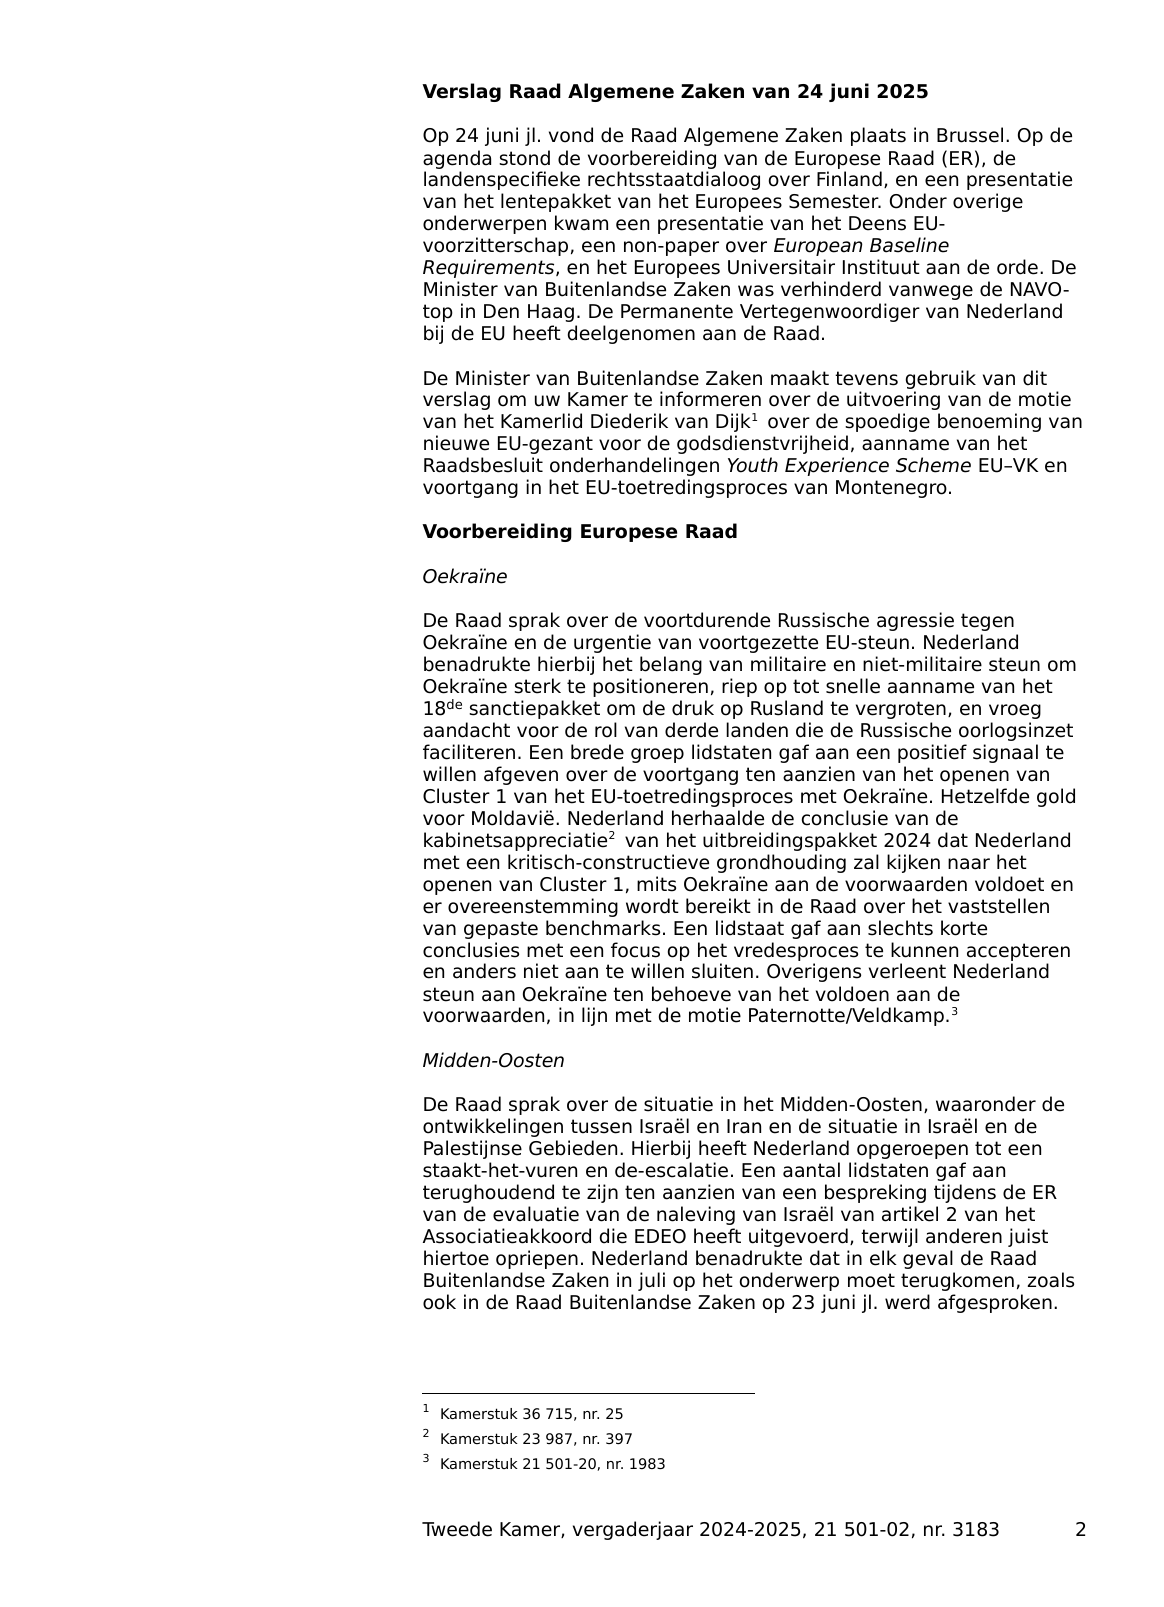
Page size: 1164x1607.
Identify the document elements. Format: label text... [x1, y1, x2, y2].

text De Raad sprak over de situatie in het Midden-Oosten, waaronder de ontwikkelingen tussen Israël en Iran en de situatie in Israël en de Palestijnse Gebieden. Hierbij heeft Nederland opgeroepen tot een staakt-het-vuren en de-escalatie. Een aantal lidstaten gaf aan terughoudend te zijn ten aanzien van een bespreking tijdens de ER van de evaluatie van de naleving van Israël van artikel 2 van het Associatieakkoord die EDEO heeft uitgevoerd, terwijl anderen juist hiertoe opriepen. Nederland benadrukte dat in elk geval de Raad Buitenlandse Zaken in juli op het onderwerp moet terugkomen, zoals ook in de Raad Buitenlandse Zaken op 23 juni jl. werd afgesproken. [422, 1094, 1087, 1313]
text Op 24 juni jl. vond de Raad Algemene Zaken plaats in Brussel. Op de agenda stond de voorbereiding van de Europese Raad (ER), de landenspecifieke rechtsstaatdialoog over Finland, en een presentatie van het lentepakket van het Europees Semester. Onder overige onderwerpen kwam een presentatie van het Deens EU-voorzitterschap, een non-paper over European Baseline Requirements, en het Europees Universitair Instituut aan de orde. De Minister van Buitenlandse Zaken was verhinderd vanwege de NAVO-top in Den Haag. De Permanente Vertegenwoordiger van Nederland bij de EU heeft deelgenomen aan de Raad. [422, 125, 1087, 345]
subtitle Voorbereiding Europese Raad [422, 521, 1087, 543]
text Kamerstuk 23 987, nr. 397 [422, 1427, 1087, 1449]
text De Raad sprak over de voortdurende Russische agressie tegen Oekraïne en de urgentie van voortgezette EU-steun. Nederland benadrukte hierbij het belang van militaire en niet-militaire steun om Oekraïne sterk te positioneren, riep op tot snelle aanname van het 18de sanctiepakket om de druk op Rusland te vergroten, en vroeg aandacht voor de rol van derde landen die de Russische oorlogsinzet faciliteren. Een brede groep lidstaten gaf aan een positief signaal te willen afgeven over de voortgang ten aanzien van het openen van Cluster 1 van het EU-toetredingsproces met Oekraïne. Hetzelfde gold voor Moldavië. Nederland herhaalde de conclusie van de kabinetsappreciatie van het uitbreidingspakket 2024 dat Nederland met een kritisch-constructieve grondhouding zal kijken naar het openen van Cluster 1, mits Oekraïne aan de voorwaarden voldoet en er overeenstemming wordt bereikt in de Raad over het vaststellen van gepaste benchmarks. Een lidstaat gaf aan slechts korte conclusies met een focus op het vredesproces te kunnen accepteren en anders niet aan te willen sluiten. Overigens verleent Nederland steun aan Oekraïne ten behoeve van het voldoen aan de voorwaarden, in lijn met de motie Paternotte/Veldkamp. [422, 610, 1087, 1027]
text Kamerstuk 21 501-20, nr. 1983 [422, 1452, 1087, 1474]
subtitle Midden-Oosten [422, 1049, 1087, 1072]
text Kamerstuk 36 715, nr. 25 [422, 1402, 1087, 1424]
text De Minister van Buitenlandse Zaken maakt tevens gebruik van dit verslag om uw Kamer te informeren over de uitvoering van de motie van het Kamerlid Diederik van Dijk over de spoedige benoeming van nieuwe EU-gezant voor de godsdienstvrijheid, aanname van het Raadsbesluit onderhandelingen Youth Experience Scheme EU–VK en voortgang in het EU-toetredingsproces van Montenegro. [422, 367, 1087, 499]
subtitle Verslag Raad Algemene Zaken van 24 juni 2025 [422, 81, 1087, 103]
subtitle Oekraïne [422, 566, 1087, 588]
